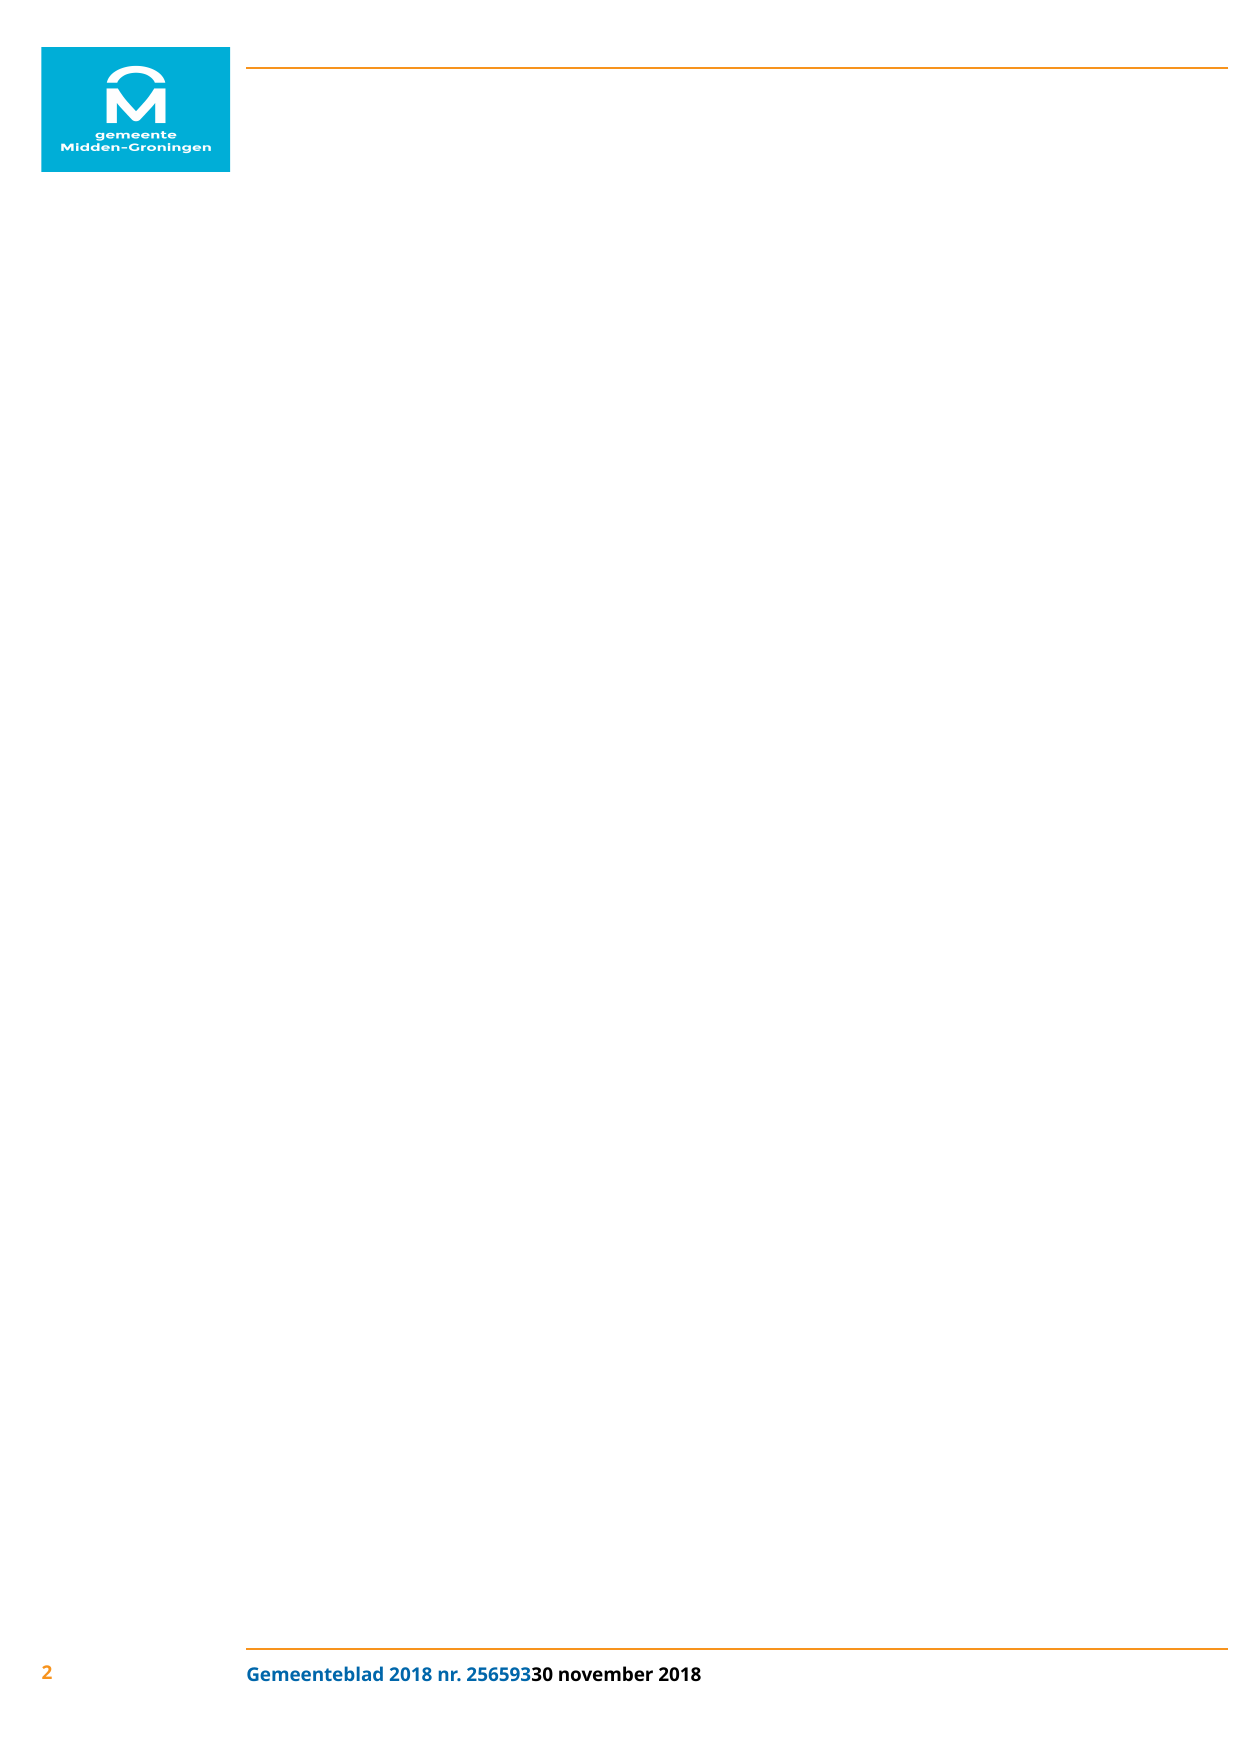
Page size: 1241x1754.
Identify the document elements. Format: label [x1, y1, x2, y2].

picture [107, 89, 165, 122]
picture [184, 146, 190, 153]
picture [108, 66, 164, 82]
